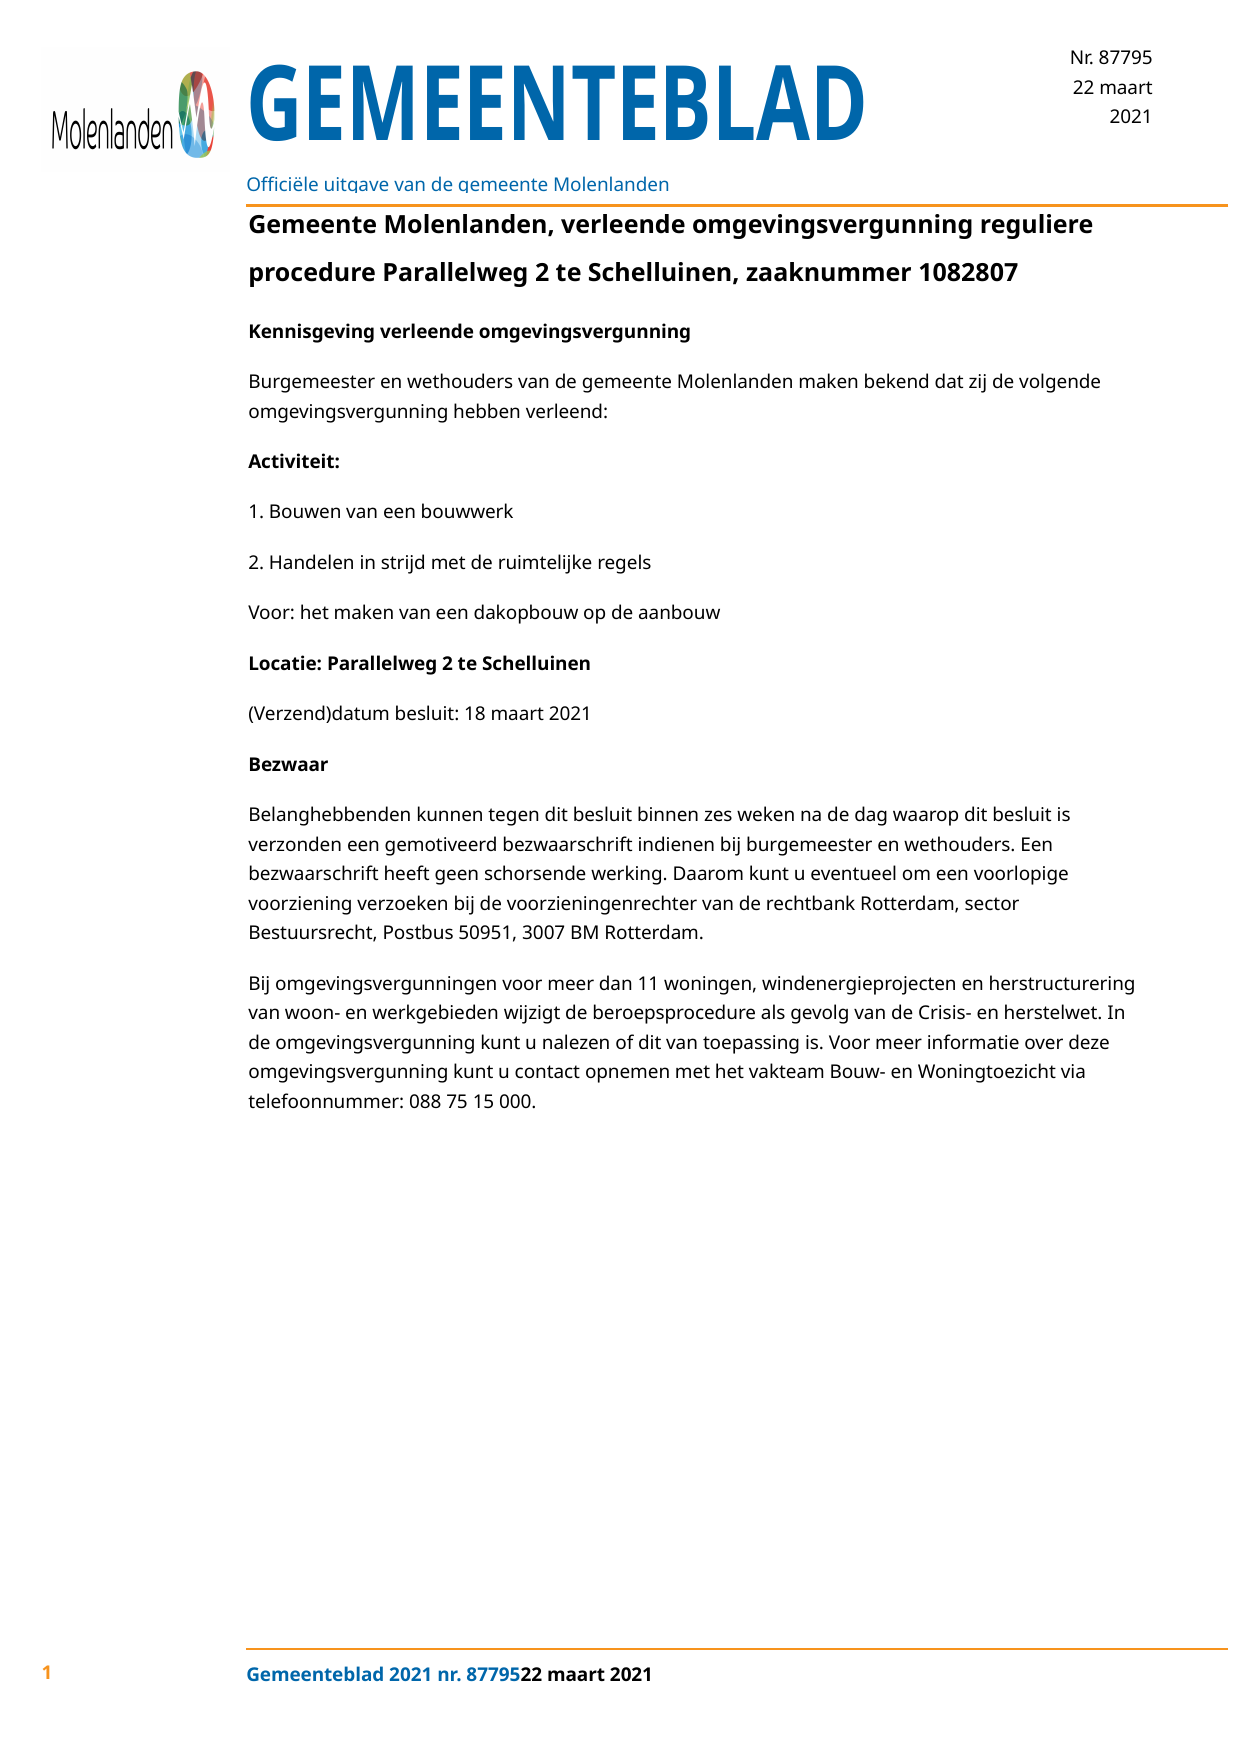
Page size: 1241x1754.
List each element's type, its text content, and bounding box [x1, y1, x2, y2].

text Belanghebbenden kunnen tegen dit besluit binnen zes weken na de dag waarop dit besluit is verzonden een gemotiveerd bezwaarschrift indienen bij burgemeester en wethouders. Een bezwaarschrift heeft geen schorsende werking. Daarom kunt u eventueel om een voorlopige voorziening verzoeken bij de voorzieningenrechter van de rechtbank Rotterdam, sector Bestuursrecht, Postbus 50951, 3007 BM Rotterdam. [248, 801, 1152, 945]
text Gemeente Molenlanden, verleende omgevingsvergunning reguliere procedure Parallelweg 2 te Schelluinen, zaaknummer 1082807 [248, 207, 1152, 288]
text 2. Handelen in strijd met de ruimtelijke regels [248, 549, 1152, 575]
text Voor: het maken van een dakopbouw op de aanbouw [248, 599, 1152, 625]
picture [41, 47, 231, 172]
text Bezwaar [248, 751, 1152, 777]
text 1. Bouwen van een bouwwerk [248, 499, 1152, 524]
text Locatie: Parallelweg 2 te Schelluinen [248, 650, 1152, 676]
text Burgemeester en wethouders van de gemeente Molenlanden maken bekend dat zij de volgende omgevingsvergunning hebben verleend: [248, 368, 1152, 424]
text Bij omgevingsvergunningen voor meer dan 11 woningen, windenergieprojecten en herstructurering van woon- en werkgebieden wijzigt de beroepsprocedure als gevolg van de Crisis- en herstelwet. In de omgevingsvergunning kunt u nalezen of dit van toepassing is. Voor meer informatie over deze omgevingsvergunning kunt u contact opnemen met het vakteam Bouw- en Woningtoezicht via telefoonnummer: 088 75 15 000. [248, 970, 1152, 1114]
text (Verzend)datum besluit: 18 maart 2021 [248, 700, 1152, 726]
text Activiteit: [248, 448, 1152, 474]
text Kennisgeving verleende omgevingsvergunning [248, 318, 1152, 344]
